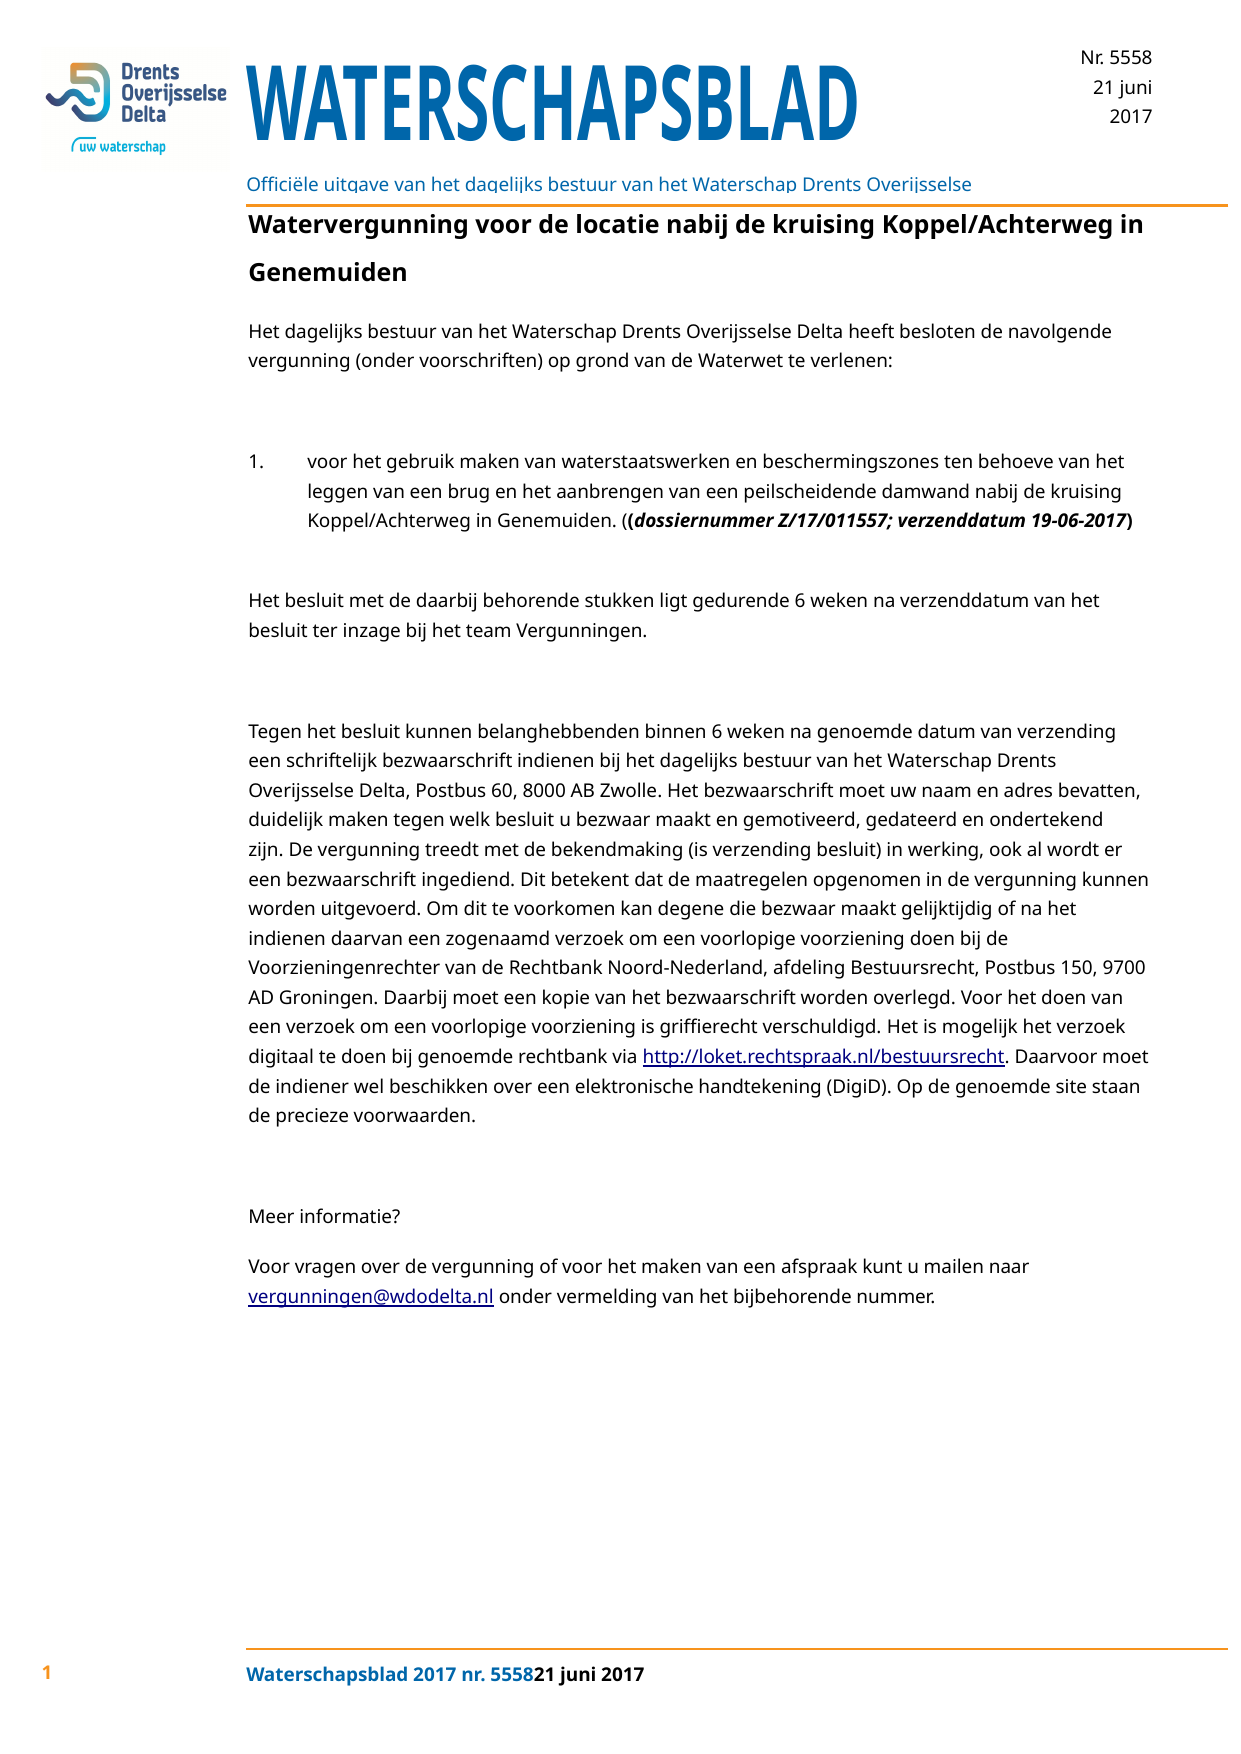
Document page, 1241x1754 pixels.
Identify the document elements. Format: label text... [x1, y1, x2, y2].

text Watervergunning voor de locatie nabij de kruising Koppel/Achterweg in Genemuiden [248, 207, 1152, 288]
text Het dagelijks bestuur van het Waterschap Drents Overijsselse Delta heeft besloten de navolgende vergunning (onder voorschriften) op grond van de Waterwet te verlenen: [248, 318, 1152, 373]
text Tegen het besluit kunnen belanghebbenden binnen 6 weken na genoemde datum van verzending een schriftelijk bezwaarschrift indienen bij het dagelijks bestuur van het Waterschap Drents Overijsselse Delta, Postbus 60, 8000 AB Zwolle. Het bezwaarschrift moet uw naam en adres bevatten, duidelijk maken tegen welk besluit u bezwaar maakt en gemotiveerd, gedateerd en ondertekend zijn. De vergunning treedt met de bekendmaking (is verzending besluit) in werking, ook al wordt er een bezwaarschrift ingediend. Dit betekent dat de maatregelen opgenomen in de vergunning kunnen worden uitgevoerd. Om dit te voorkomen kan degene die bezwaar maakt gelijktijdig of na het indienen daarvan een zogenaamd verzoek om een voorlopige voorziening doen bij de Voorzieningenrechter van de Rechtbank Noord-Nederland, afdeling Bestuursrecht, Postbus 150, 9700 AD Groningen. Daarbij moet een kopie van het bezwaarschrift worden overlegd. Voor het doen van een verzoek om een voorlopige voorziening is griffierecht verschuldigd. Het is mogelijk het verzoek digitaal te doen bij genoemde rechtbank via http://loket.rechtspraak.nl/bestuursrecht. Daarvoor moet de indiener wel beschikken over een elektronische handtekening (DigiD). Op de genoemde site staan de precieze voorwaarden. [248, 718, 1152, 1128]
text Voor vragen over de vergunning of voor het maken van een afspraak kunt u mailen naar vergunningen@wdodelta.nl onder vermelding van het bijbehorende nummer. [248, 1254, 1152, 1309]
list voor het gebruik maken van waterstaatswerken en beschermingszones ten behoeve van het leggen van een brug en het aanbrengen van een peilscheidende damwand nabij de kruising Koppel/Achterweg in Genemuiden. ((dossiernummer Z/17/011557; verzenddatum 19-06-2017) [248, 448, 1152, 533]
picture [41, 47, 231, 172]
text Het besluit met de daarbij behorende stukken ligt gedurende 6 weken na verzenddatum van het besluit ter inzage bij het team Vergunningen. [248, 587, 1152, 643]
text Meer informatie? [248, 1203, 1152, 1229]
